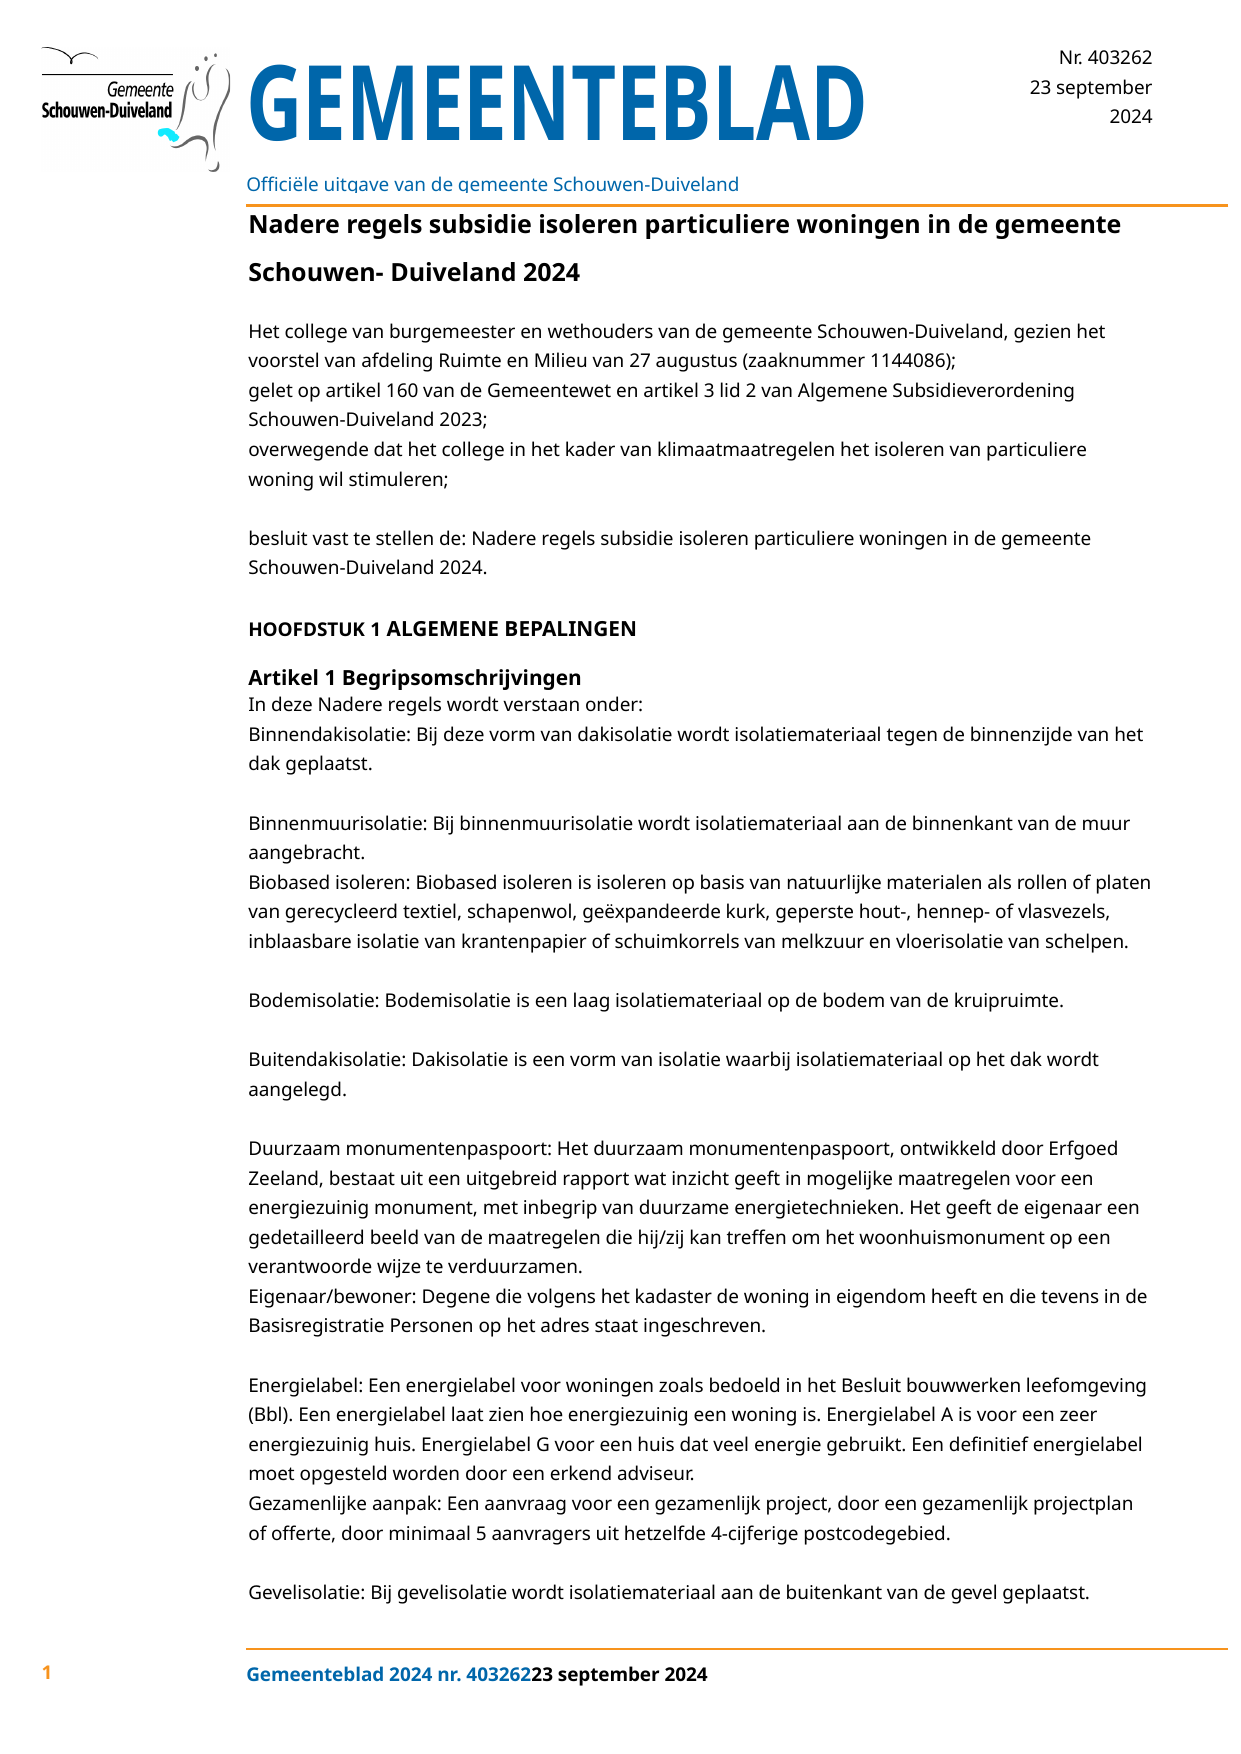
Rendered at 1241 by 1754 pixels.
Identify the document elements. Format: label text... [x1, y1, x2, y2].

text gelet op artikel 160 van de Gemeentewet en artikel 3 lid 2 van Algemene Subsidieverordening Schouwen-Duiveland 2023; [248, 377, 1152, 432]
text Bodemisolatie: Bodemisolatie is een laag isolatiemateriaal op de bodem van de kruipruimte. [248, 987, 1152, 1013]
text Gezamenlijke aanpak: Een aanvraag voor een gezamenlijk project, door een gezamenlijk projectplan of offerte, door minimaal 5 aanvragers uit hetzelfde 4-cijferige postcodegebied. [248, 1490, 1152, 1546]
text overwegende dat het college in het kader van klimaatmaatregelen het isoleren van particuliere woning wil stimuleren; [248, 436, 1152, 492]
text Artikel 1 Begripsomschrijvingen [248, 663, 1152, 691]
text Eigenaar/bewoner: Degene die volgens het kadaster de woning in eigendom heeft en die tevens in de Basisregistratie Personen op het adres staat ingeschreven. [248, 1283, 1152, 1338]
text HOOFDSTUK 1 ALGEMENE BEPALINGEN [248, 614, 1152, 642]
text Nadere regels subsidie isoleren particuliere woningen in de gemeente Schouwen- Duiveland 2024 [248, 207, 1152, 288]
picture [41, 47, 231, 172]
text Het college van burgemeester en wethouders van de gemeente Schouwen-Duiveland, gezien het voorstel van afdeling Ruimte en Milieu van 27 augustus (zaaknummer 1144086); [248, 318, 1152, 373]
text In deze Nadere regels wordt verstaan onder: [248, 691, 1152, 717]
text Binnenmuurisolatie: Bij binnenmuurisolatie wordt isolatiemateriaal aan de binnenkant van de muur aangebracht. [248, 810, 1152, 865]
text Energielabel: Een energielabel voor woningen zoals bedoeld in het Besluit bouwwerken leefomgeving (Bbl). Een energielabel laat zien hoe energiezuinig een woning is. Energielabel A is voor een zeer energiezuinig huis. Energielabel G voor een huis dat veel energie gebruikt. Een definitief energielabel moet opgesteld worden door een erkend adviseur. [248, 1372, 1152, 1486]
text Duurzaam monumentenpaspoort: Het duurzaam monumentenpaspoort, ontwikkeld door Erfgoed Zeeland, bestaat uit een uitgebreid rapport wat inzicht geeft in mogelijke maatregelen voor een energiezuinig monument, met inbegrip van duurzame energietechnieken. Het geeft de eigenaar een gedetailleerd beeld van de maatregelen die hij/zij kan treffen om het woonhuismonument op een verantwoorde wijze te verduurzamen. [248, 1135, 1152, 1279]
text Gevelisolatie: Bij gevelisolatie wordt isolatiemateriaal aan de buitenkant van de gevel geplaatst. [248, 1579, 1152, 1605]
text Buitendakisolatie: Dakisolatie is een vorm van isolatie waarbij isolatiemateriaal op het dak wordt aangelegd. [248, 1046, 1152, 1102]
text besluit vast te stellen de: Nadere regels subsidie isoleren particuliere woningen in de gemeente Schouwen-Duiveland 2024. [248, 525, 1152, 580]
text Biobased isoleren: Biobased isoleren is isoleren op basis van natuurlijke materialen als rollen of platen van gerecycleerd textiel, schapenwol, geëxpandeerde kurk, geperste hout-, hennep- of vlasvezels, inblaasbare isolatie van krantenpapier of schuimkorrels van melkzuur en vloerisolatie van schelpen. [248, 869, 1152, 954]
text Binnendakisolatie: Bij deze vorm van dakisolatie wordt isolatiemateriaal tegen de binnenzijde van het dak geplaatst. [248, 721, 1152, 776]
